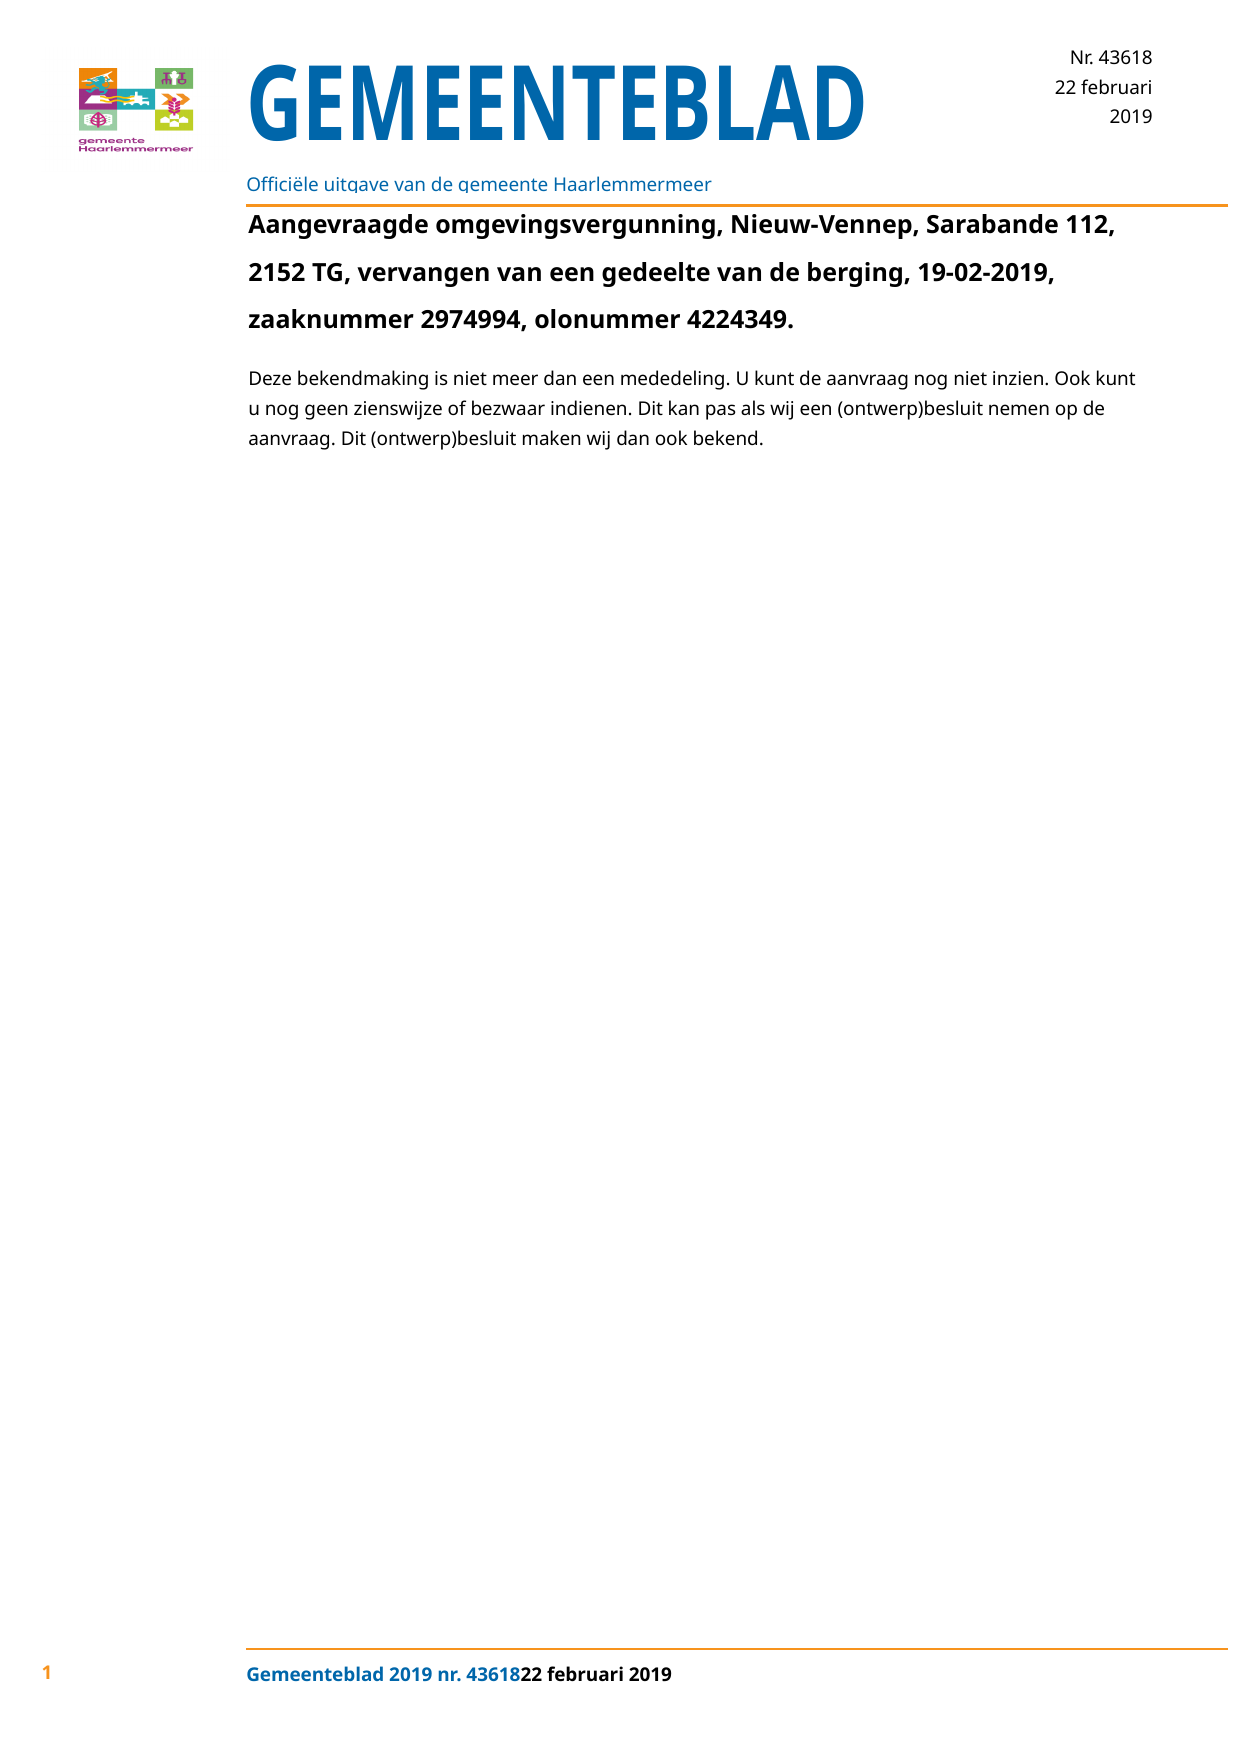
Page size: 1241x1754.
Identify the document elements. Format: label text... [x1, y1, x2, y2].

picture [41, 47, 231, 172]
text Aangevraagde omgevingsvergunning, Nieuw-Vennep, Sarabande 112, 2152 TG, vervangen van een gedeelte van de berging, 19-02-2019, zaaknummer 2974994, olonummer 4224349. [248, 207, 1152, 336]
text Deze bekendmaking is niet meer dan een mededeling. U kunt de aanvraag nog niet inzien. Ook kunt u nog geen zienswijze of bezwaar indienen. Dit kan pas als wij een (ontwerp)besluit nemen op de aanvraag. Dit (ontwerp)besluit maken wij dan ook bekend. [248, 366, 1152, 450]
